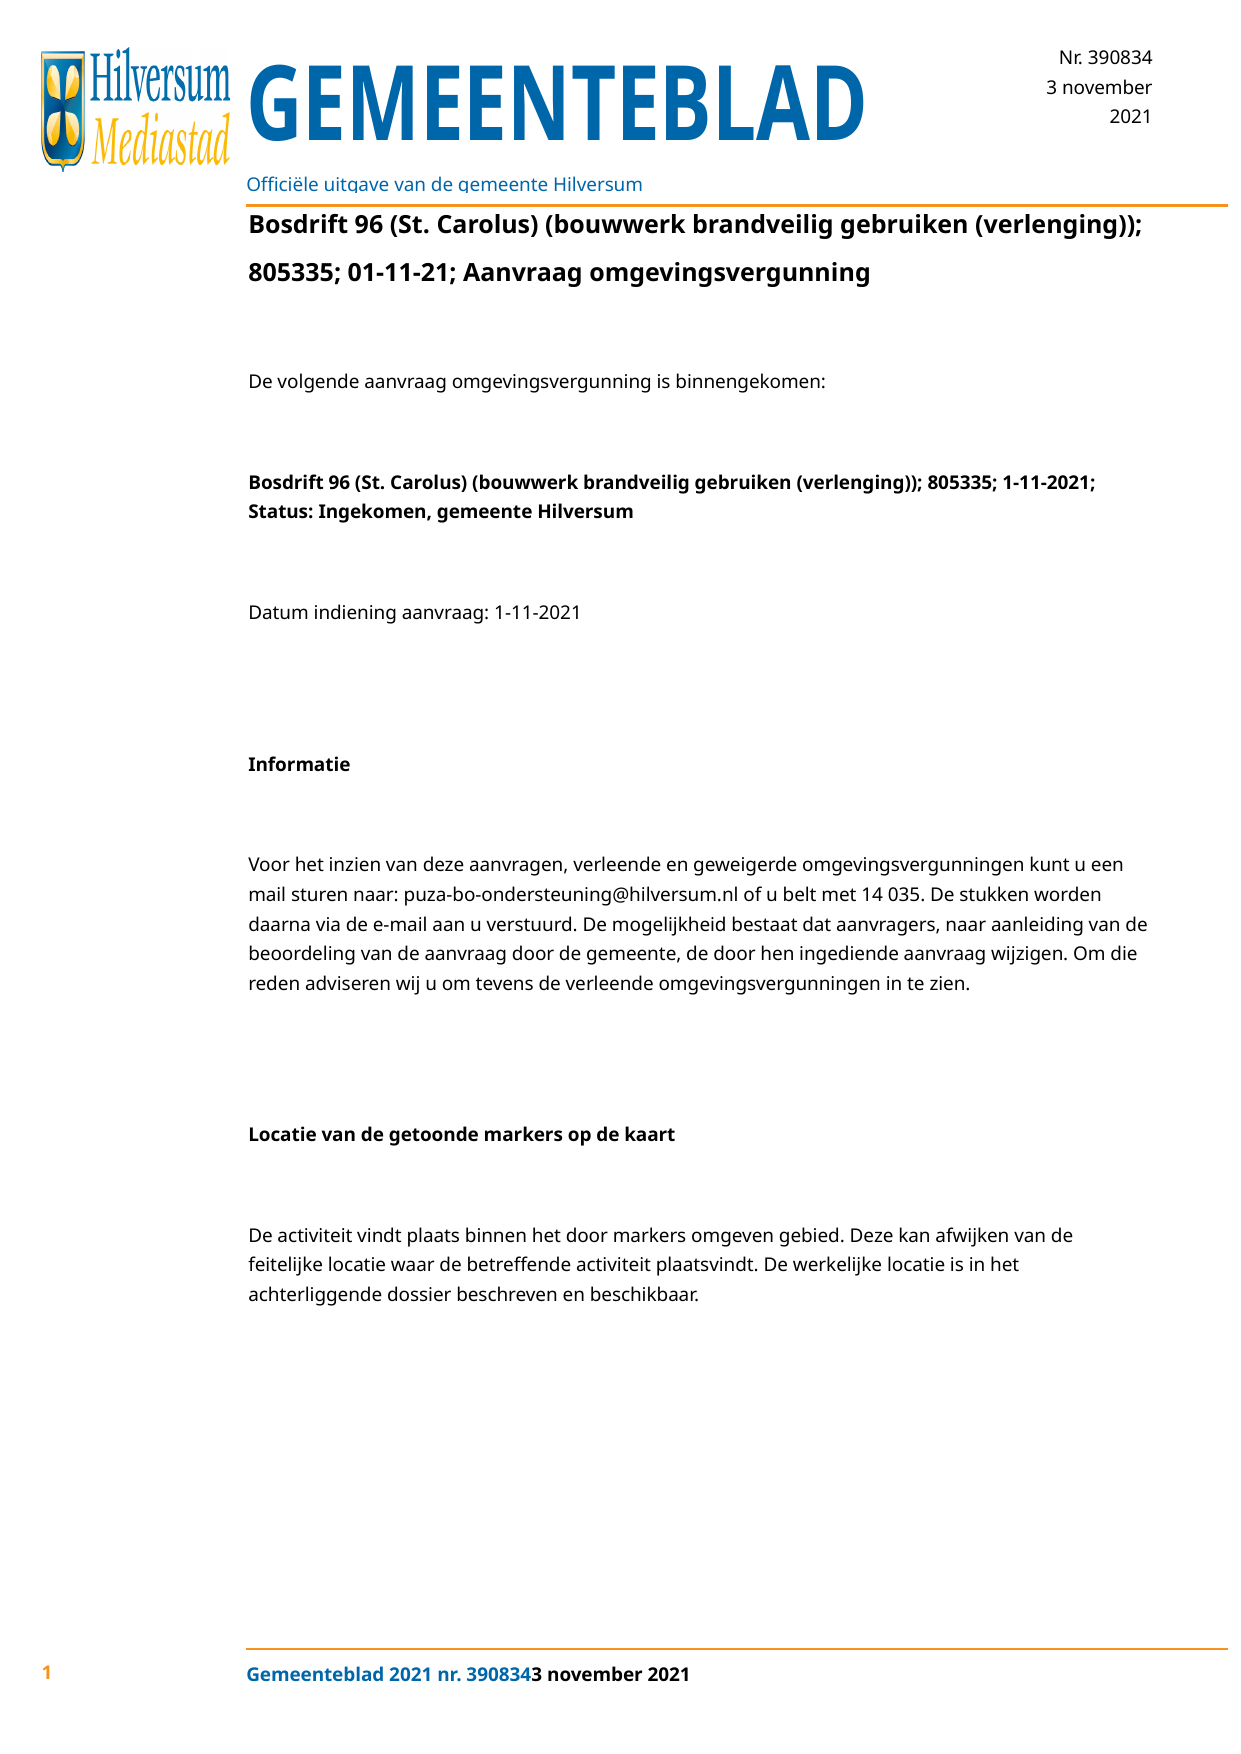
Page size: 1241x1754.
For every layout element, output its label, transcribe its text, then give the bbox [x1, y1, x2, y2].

text Datum indiening aanvraag: 1-11-2021 [248, 599, 1152, 625]
text Informatie [248, 751, 1152, 777]
text De activiteit vindt plaats binnen het door markers omgeven gebied. Deze kan afwijken van de feitelijke locatie waar de betreffende activiteit plaatsvindt. De werkelijke locatie is in het achterliggende dossier beschreven en beschikbaar. [248, 1222, 1152, 1307]
text Voor het inzien van deze aanvragen, verleende en geweigerde omgevingsvergunningen kunt u een mail sturen naar: puza-bo-ondersteuning@hilversum.nl of u belt met 14 035. De stukken worden daarna via de e-mail aan u verstuurd. De mogelijkheid bestaat dat aanvragers, naar aanleiding van de beoordeling van de aanvraag door de gemeente, de door hen ingediende aanvraag wijzigen. Om die reden adviseren wij u om tevens de verleende omgevingsvergunningen in te zien. [248, 852, 1152, 996]
text De volgende aanvraag omgevingsvergunning is binnengekomen: [248, 368, 1152, 394]
text Bosdrift 96 (St. Carolus) (bouwwerk brandveilig gebruiken (verlenging)); 805335; 01-11-21; Aanvraag omgevingsvergunning [248, 207, 1152, 288]
text Bosdrift 96 (St. Carolus) (bouwwerk brandveilig gebruiken (verlenging)); 805335; 1-11-2021; Status: Ingekomen, gemeente Hilversum [248, 469, 1152, 524]
text Locatie van de getoonde markers op de kaart [248, 1121, 1152, 1147]
picture [41, 47, 231, 172]
